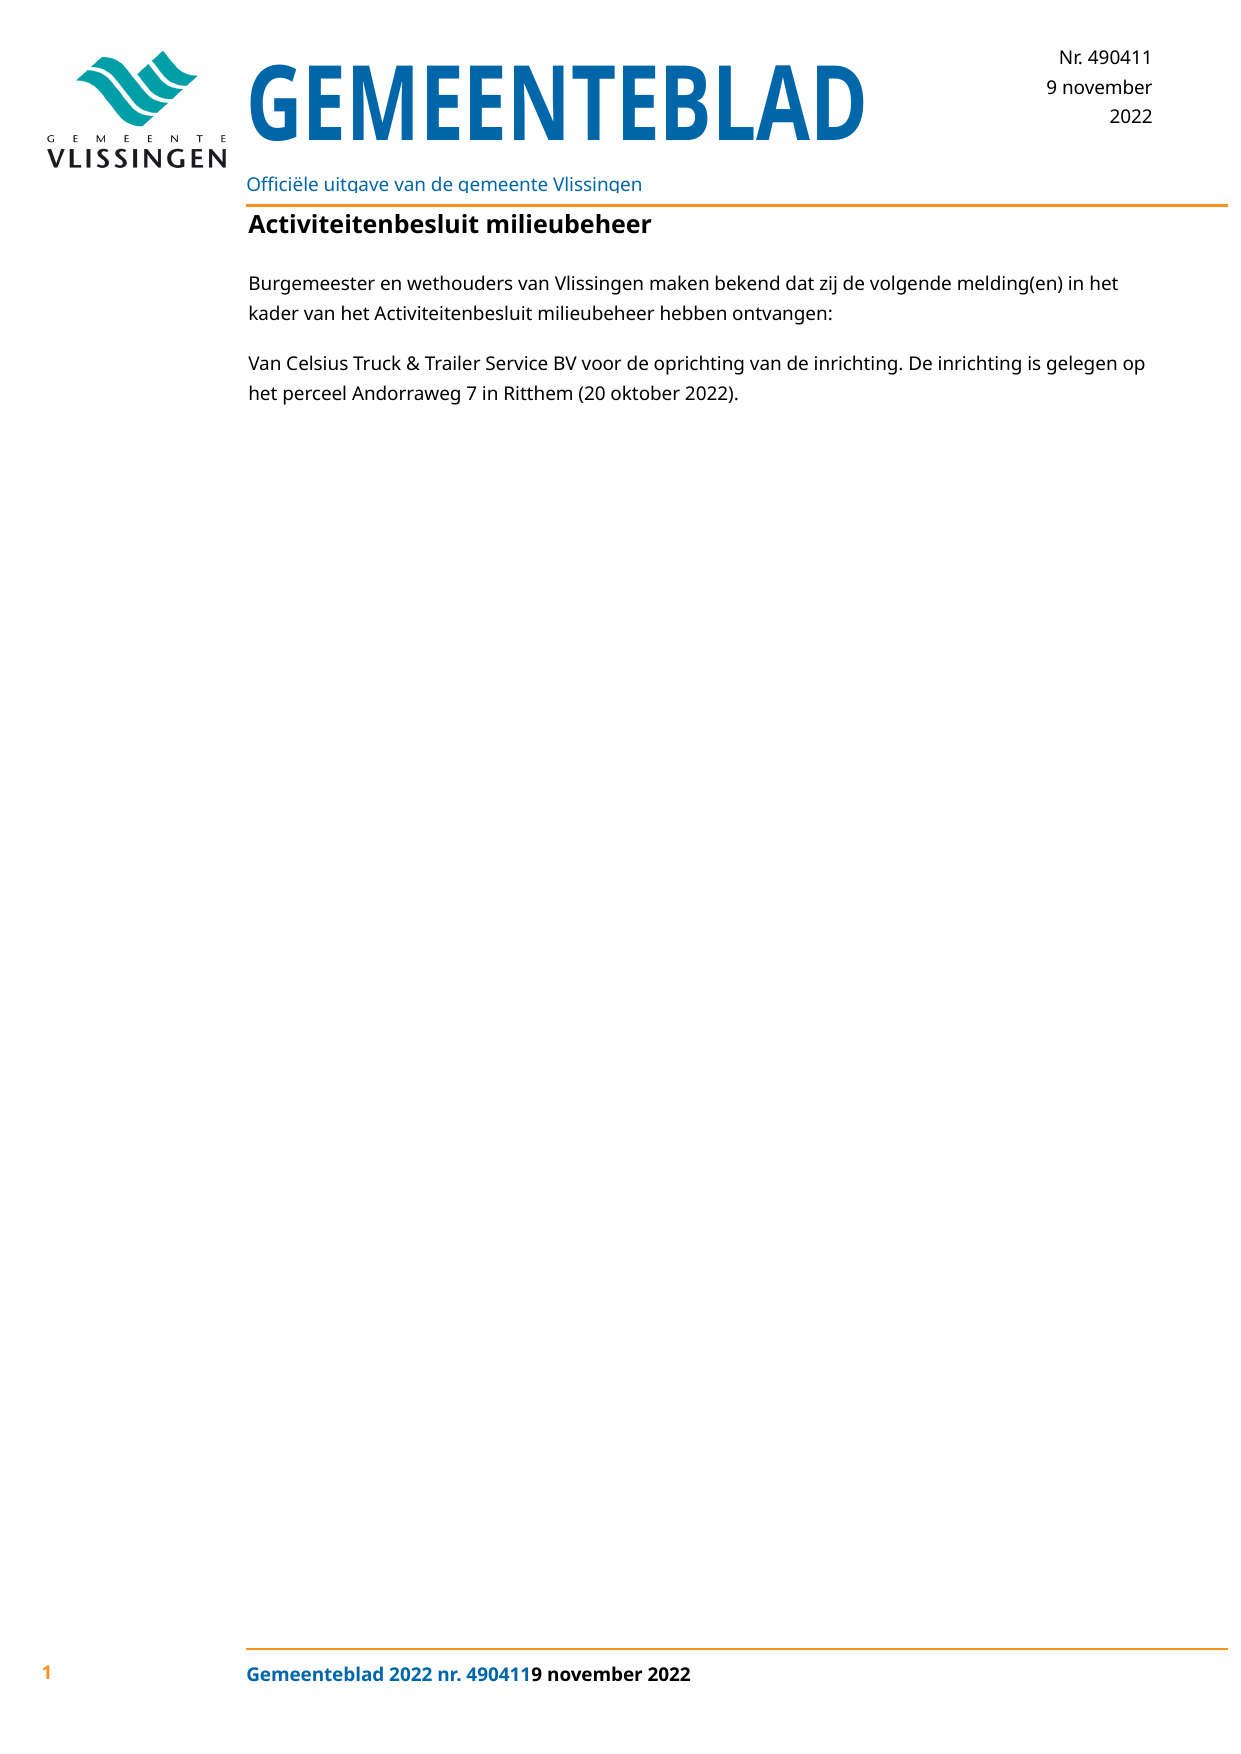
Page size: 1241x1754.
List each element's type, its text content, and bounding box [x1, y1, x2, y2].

picture [41, 47, 231, 172]
text Van Celsius Truck & Trailer Service BV voor de oprichting van de inrichting. De inrichting is gelegen op het perceel Andorraweg 7 in Ritthem (20 oktober 2022). [248, 350, 1152, 406]
text Activiteitenbesluit milieubeheer [248, 207, 1152, 241]
text Burgemeester en wethouders van Vlissingen maken bekend dat zij de volgende melding(en) in het kader van het Activiteitenbesluit milieubeheer hebben ontvangen: [248, 270, 1152, 326]
